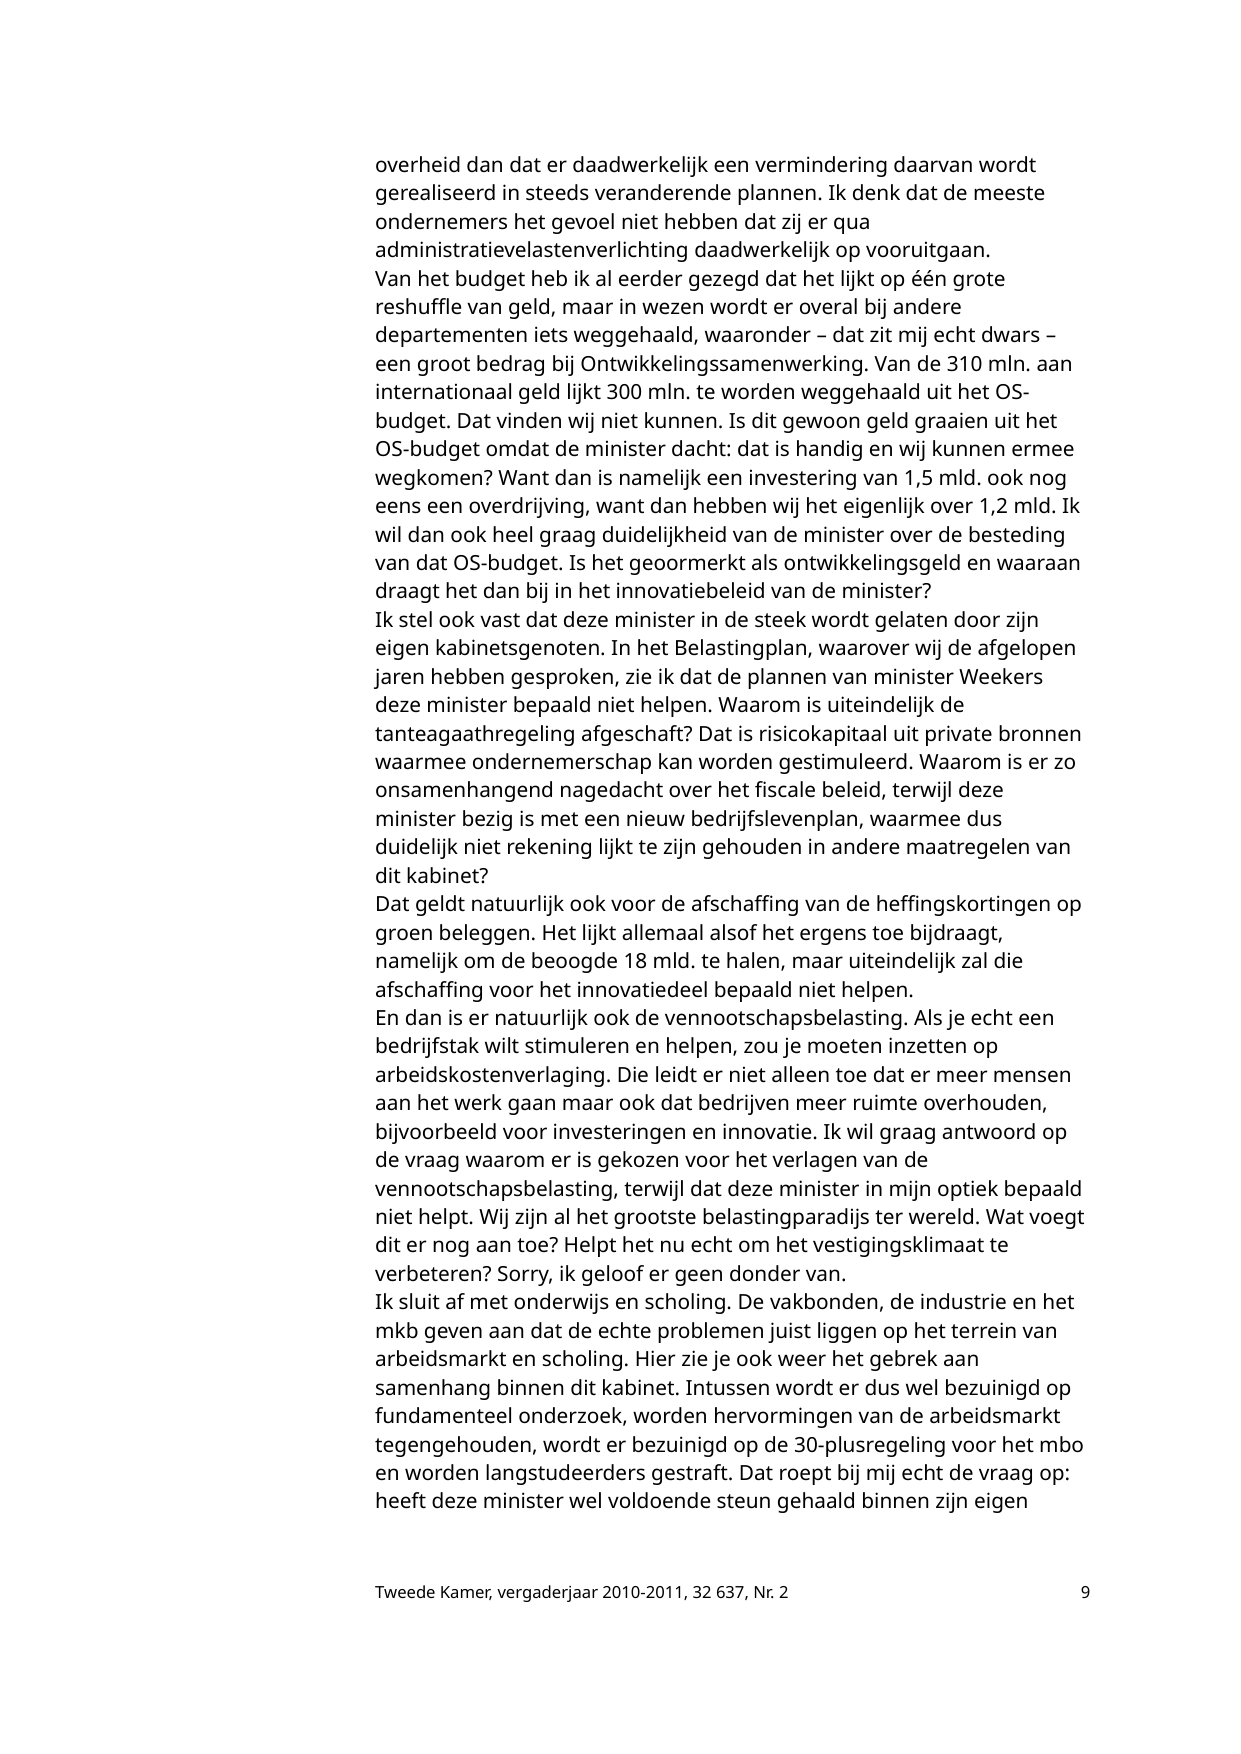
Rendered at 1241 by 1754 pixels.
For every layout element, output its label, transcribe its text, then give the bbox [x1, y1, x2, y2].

text Van het budget heb ik al eerder gezegd dat het lijkt op één grote reshuffle van geld, maar in wezen wordt er overal bij andere departementen iets weggehaald, waaronder – dat zit mij echt dwars – een groot bedrag bij Ontwikkelingssamenwerking. Van de 310 mln. aan internationaal geld lijkt 300 mln. te worden weggehaald uit het OS-budget. Dat vinden wij niet kunnen. Is dit gewoon geld graaien uit het OS-budget omdat de minister dacht: dat is handig en wij kunnen ermee wegkomen? Want dan is namelijk een investering van 1,5 mld. ook nog eens een overdrijving, want dan hebben wij het eigenlijk over 1,2 mld. Ik wil dan ook heel graag duidelijkheid van de minister over de besteding van dat OS-budget. Is het geoormerkt als ontwikkelingsgeld en waaraan draagt het dan bij in het innovatiebeleid van de minister? [375, 264, 1090, 605]
text Ik sluit af met onderwijs en scholing. De vakbonden, de industrie en het mkb geven aan dat de echte problemen juist liggen op het terrein van arbeidsmarkt en scholing. Hier zie je ook weer het gebrek aan samenhang binnen dit kabinet. Intussen wordt er dus wel bezuinigd op fundamenteel onderzoek, worden hervormingen van de arbeidsmarkt tegengehouden, wordt er bezuinigd op de 30-plusregeling voor het mbo en worden langstudeerders gestraft. Dat roept bij mij echt de vraag op: heeft deze minister wel voldoende steun gehaald binnen zijn eigen [375, 1287, 1090, 1515]
text Dat geldt natuurlijk ook voor de afschaffing van de heffingskortingen op groen beleggen. Het lijkt allemaal alsof het ergens toe bijdraagt, namelijk om de beoogde 18 mld. te halen, maar uiteindelijk zal die afschaffing voor het innovatiedeel bepaald niet helpen. [375, 889, 1090, 1003]
text overheid dan dat er daadwerkelijk een vermindering daarvan wordt gerealiseerd in steeds veranderende plannen. Ik denk dat de meeste ondernemers het gevoel niet hebben dat zij er qua administratievelastenverlichting daadwerkelijk op vooruitgaan. [375, 150, 1090, 264]
text En dan is er natuurlijk ook de vennootschapsbelasting. Als je echt een bedrijfstak wilt stimuleren en helpen, zou je moeten inzetten op arbeidskostenverlaging. Die leidt er niet alleen toe dat er meer mensen aan het werk gaan maar ook dat bedrijven meer ruimte overhouden, bijvoorbeeld voor investeringen en innovatie. Ik wil graag antwoord op de vraag waarom er is gekozen voor het verlagen van de vennootschapsbelasting, terwijl dat deze minister in mijn optiek bepaald niet helpt. Wij zijn al het grootste belastingparadijs ter wereld. Wat voegt dit er nog aan toe? Helpt het nu echt om het vestigingsklimaat te verbeteren? Sorry, ik geloof er geen donder van. [375, 1003, 1090, 1287]
text Ik stel ook vast dat deze minister in de steek wordt gelaten door zijn eigen kabinetsgenoten. In het Belastingplan, waarover wij de afgelopen jaren hebben gesproken, zie ik dat de plannen van minister Weekers deze minister bepaald niet helpen. Waarom is uiteindelijk de tanteagaathregeling afgeschaft? Dat is risicokapitaal uit private bronnen waarmee ondernemerschap kan worden gestimuleerd. Waarom is er zo onsamenhangend nagedacht over het fiscale beleid, terwijl deze minister bezig is met een nieuw bedrijfslevenplan, waarmee dus duidelijk niet rekening lijkt te zijn gehouden in andere maatregelen van dit kabinet? [375, 605, 1090, 889]
